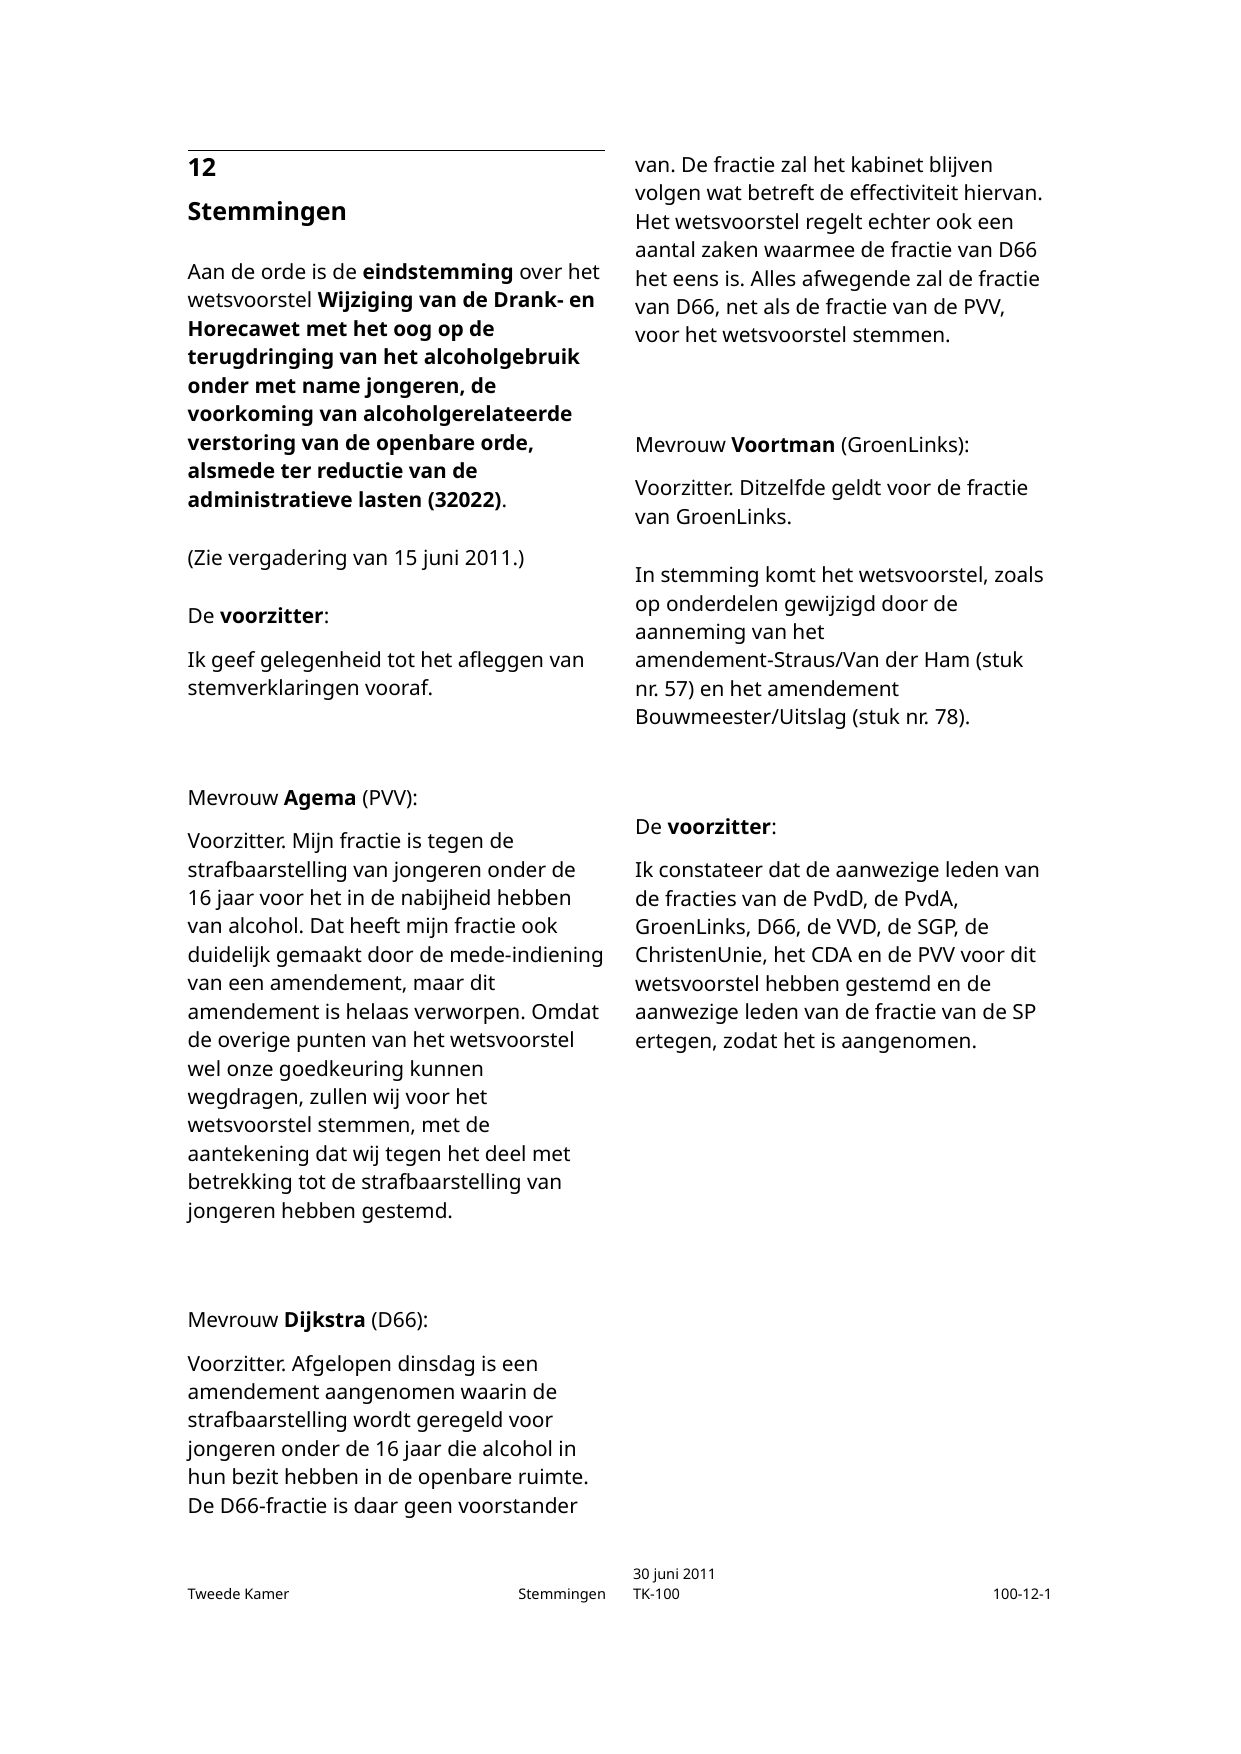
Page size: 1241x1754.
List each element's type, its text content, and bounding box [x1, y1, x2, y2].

text  [635, 379, 1053, 407]
text Voorzitter. Mijn fractie is tegen de strafbaarstelling van jongeren onder de 16 jaar voor het in de nabijheid hebben van alcohol. Dat heeft mijn fractie ook duidelijk gemaakt door de mede-indiening van een amendement, maar dit amendement is helaas verworpen. Omdat de overige punten van het wetsvoorstel wel onze goedkeuring kunnen wegdragen, zullen wij voor het wetsvoorstel stemmen, met de aantekening dat wij tegen het deel met betrekking tot de strafbaarstelling van jongeren hebben gestemd. [187, 826, 605, 1224]
text Aan de orde is de eindstemming over het wetsvoorstel Wijziging van de Drank- en Horecawet met het oog op de terugdringing van het alcoholgebruik onder met name jongeren, de voorkoming van alcoholgerelateerde verstoring van de openbare orde, alsmede ter reductie van de administratieve lasten (32022). [187, 257, 605, 513]
text 12 [187, 151, 605, 184]
text In stemming komt het wetsvoorstel, zoals op onderdelen gewijzigd door de aanneming van het amendement-Straus/Van der Ham (stuk nr. 57) en het amendement Bouwmeester/Uitslag (stuk nr. 78). [635, 560, 1053, 731]
text Mevrouw Dijkstra (D66): [187, 1305, 605, 1334]
text De voorzitter: [635, 812, 1053, 840]
text Ik constateer dat de aanwezige leden van de fracties van de PvdD, de PvdA, GroenLinks, D66, de VVD, de SGP, de ChristenUnie, het CDA en de PVV voor dit wetsvoorstel hebben gestemd en de aanwezige leden van de fractie van de SP ertegen, zodat het is aangenomen. [635, 855, 1053, 1054]
text van. De fractie zal het kabinet blijven volgen wat betreft de effectiviteit hiervan. Het wetsvoorstel regelt echter ook een aantal zaken waarmee de fractie van D66 het eens is. Alles afwegende zal de fractie van D66, net als de fractie van de PVV, voor het wetsvoorstel stemmen. [635, 150, 1053, 349]
text Stemmingen [187, 193, 605, 227]
text Voorzitter. Afgelopen dinsdag is een amendement aangenomen waarin de strafbaarstelling wordt geregeld voor jongeren onder de 16 jaar die alcohol in hun bezit hebben in de openbare ruimte. De D66-fractie is daar geen voorstander [187, 1349, 605, 1519]
text (Zie vergadering van 15 juni 2011.) [187, 543, 605, 572]
text  [187, 1254, 605, 1283]
text Voorzitter. Ditzelfde geldt voor de fractie van GroenLinks. [635, 473, 1053, 530]
text  [635, 761, 1053, 789]
text  [187, 732, 605, 760]
text Ik geef gelegenheid tot het afleggen van stemverklaringen vooraf. [187, 645, 605, 702]
text Mevrouw Agema (PVV): [187, 783, 605, 811]
text Mevrouw Voortman (GroenLinks): [635, 430, 1053, 458]
text De voorzitter: [187, 602, 605, 630]
